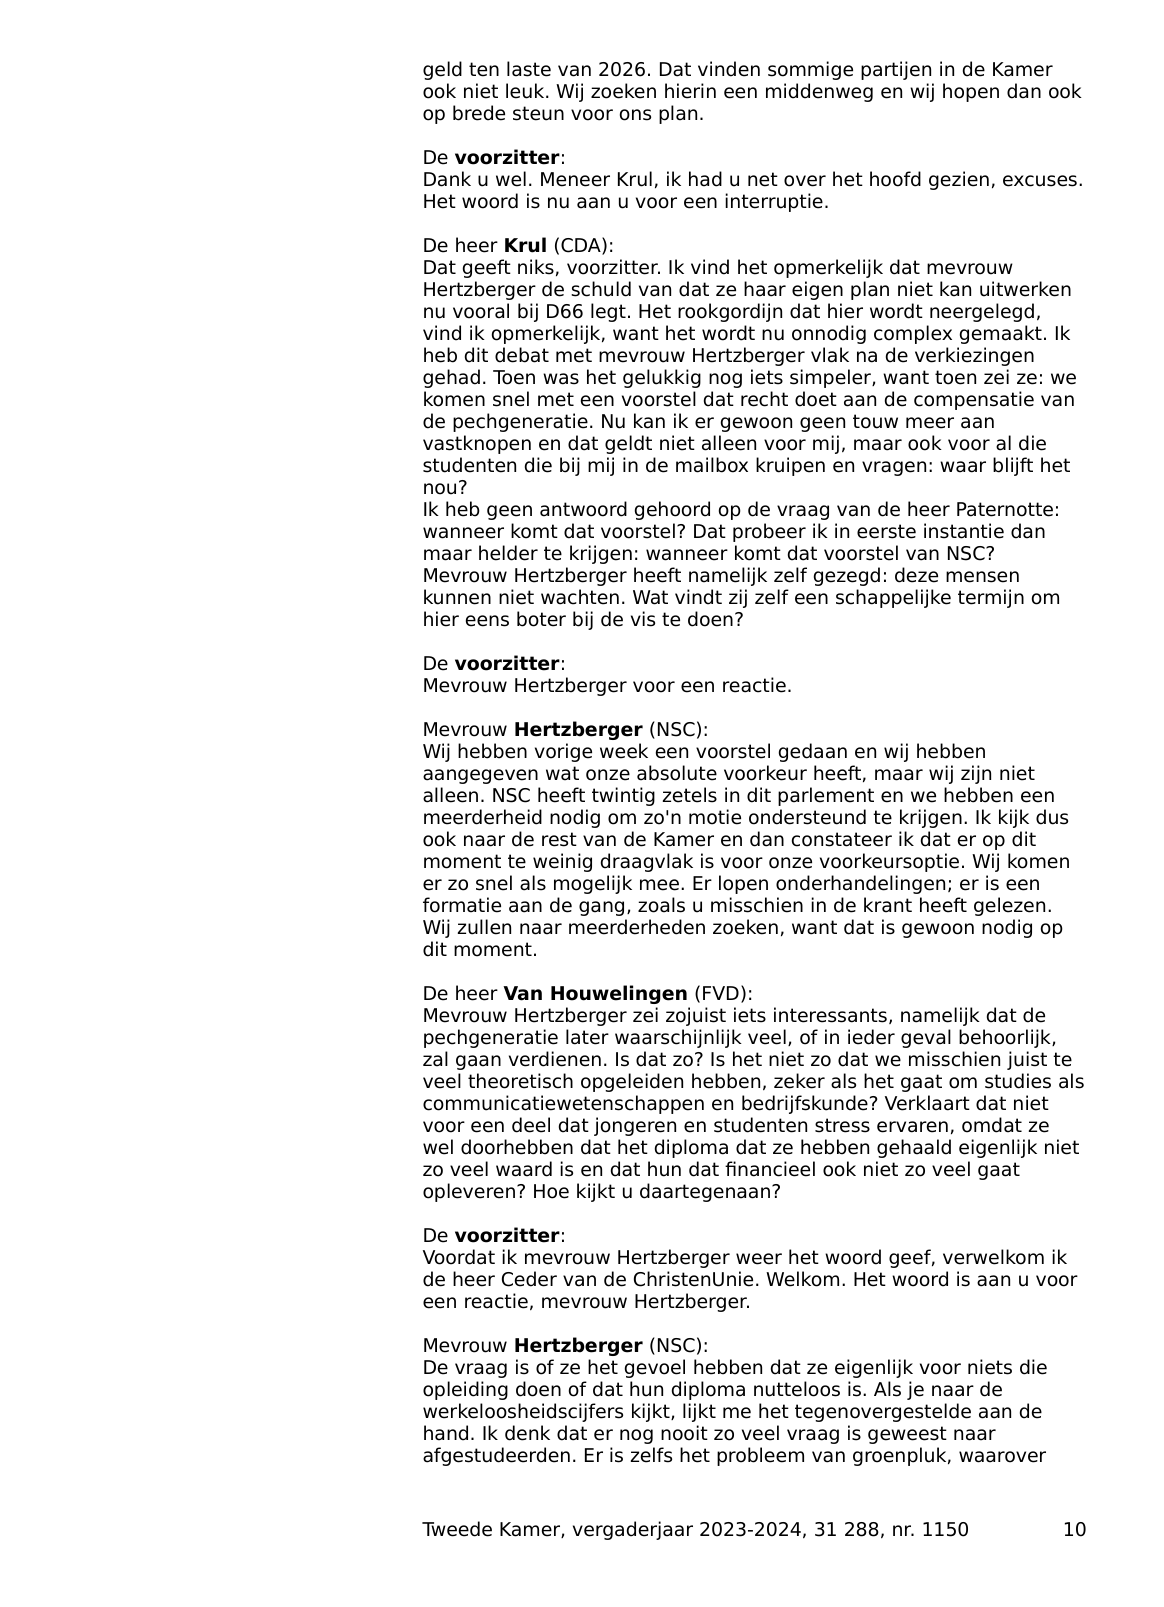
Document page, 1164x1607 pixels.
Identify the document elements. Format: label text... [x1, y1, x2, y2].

text De voorzitter: [422, 147, 1087, 169]
text De voorzitter: [422, 653, 1087, 675]
text De voorzitter: [422, 1225, 1087, 1247]
text De vraag is of ze het gevoel hebben dat ze eigenlijk voor niets die opleiding doen of dat hun diploma nutteloos is. Als je naar de werkeloosheidscijfers kijkt, lijkt me het tegenovergestelde aan de hand. Ik denk dat er nog nooit zo veel vraag is geweest naar afgestudeerden. Er is zelfs het probleem van groenpluk, waarover [422, 1357, 1087, 1467]
text De heer Krul (CDA): [422, 235, 1087, 257]
text Wij hebben vorige week een voorstel gedaan en wij hebben aangegeven wat onze absolute voorkeur heeft, maar wij zijn niet alleen. NSC heeft twintig zetels in dit parlement en we hebben een meerderheid nodig om zo'n motie ondersteund te krijgen. Ik kijk dus ook naar de rest van de Kamer en dan constateer ik dat er op dit moment te weinig draagvlak is voor onze voorkeursoptie. Wij komen er zo snel als mogelijk mee. Er lopen onderhandelingen; er is een formatie aan de gang, zoals u misschien in de krant heeft gelezen. Wij zullen naar meerderheden zoeken, want dat is gewoon nodig op dit moment. [422, 741, 1087, 961]
text Voordat ik mevrouw Hertzberger weer het woord geef, verwelkom ik de heer Ceder van de ChristenUnie. Welkom. Het woord is aan u voor een reactie, mevrouw Hertzberger. [422, 1247, 1087, 1313]
text Ik heb geen antwoord gehoord op de vraag van de heer Paternotte: wanneer komt dat voorstel? Dat probeer ik in eerste instantie dan maar helder te krijgen: wanneer komt dat voorstel van NSC? Mevrouw Hertzberger heeft namelijk zelf gezegd: deze mensen kunnen niet wachten. Wat vindt zij zelf een schappelijke termijn om hier eens boter bij de vis te doen? [422, 499, 1087, 631]
text Mevrouw Hertzberger zei zojuist iets interessants, namelijk dat de pechgeneratie later waarschijnlijk veel, of in ieder geval behoorlijk, zal gaan verdienen. Is dat zo? Is het niet zo dat we misschien juist te veel theoretisch opgeleiden hebben, zeker als het gaat om studies als communicatiewetenschappen en bedrijfskunde? Verklaart dat niet voor een deel dat jongeren en studenten stress ervaren, omdat ze wel doorhebben dat het diploma dat ze hebben gehaald eigenlijk niet zo veel waard is en dat hun dat financieel ook niet zo veel gaat opleveren? Hoe kijkt u daartegenaan? [422, 1005, 1087, 1203]
text geld ten laste van 2026. Dat vinden sommige partijen in de Kamer ook niet leuk. Wij zoeken hierin een middenweg en wij hopen dan ook op brede steun voor ons plan. [422, 59, 1087, 125]
text Mevrouw Hertzberger (NSC): [422, 1335, 1087, 1357]
text Dank u wel. Meneer Krul, ik had u net over het hoofd gezien, excuses. Het woord is nu aan u voor een interruptie. [422, 169, 1087, 213]
text Mevrouw Hertzberger (NSC): [422, 719, 1087, 741]
text Mevrouw Hertzberger voor een reactie. [422, 675, 1087, 697]
text Dat geeft niks, voorzitter. Ik vind het opmerkelijk dat mevrouw Hertzberger de schuld van dat ze haar eigen plan niet kan uitwerken nu vooral bij D66 legt. Het rookgordijn dat hier wordt neergelegd, vind ik opmerkelijk, want het wordt nu onnodig complex gemaakt. Ik heb dit debat met mevrouw Hertzberger vlak na de verkiezingen gehad. Toen was het gelukkig nog iets simpeler, want toen zei ze: we komen snel met een voorstel dat recht doet aan de compensatie van de pechgeneratie. Nu kan ik er gewoon geen touw meer aan vastknopen en dat geldt niet alleen voor mij, maar ook voor al die studenten die bij mij in de mailbox kruipen en vragen: waar blijft het nou? [422, 257, 1087, 499]
text De heer Van Houwelingen (FVD): [422, 983, 1087, 1005]
